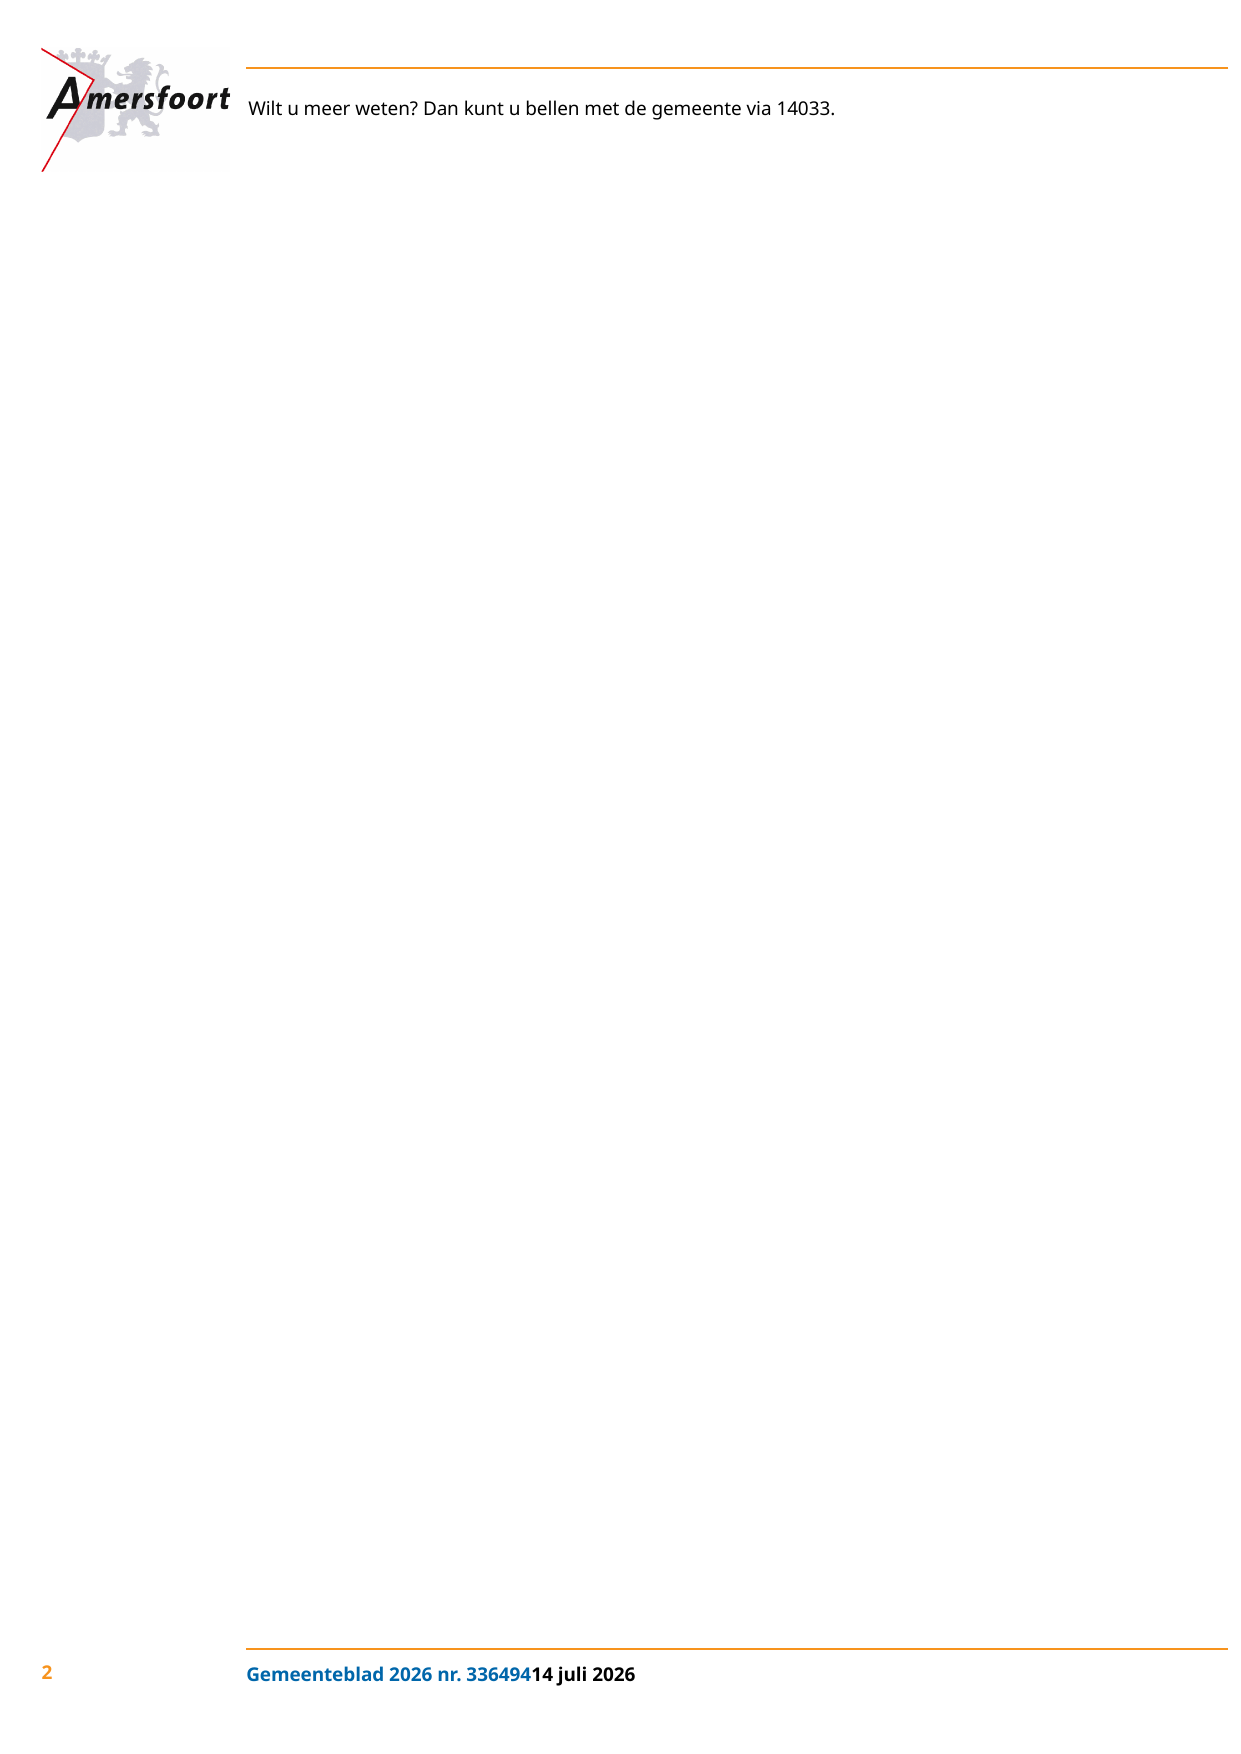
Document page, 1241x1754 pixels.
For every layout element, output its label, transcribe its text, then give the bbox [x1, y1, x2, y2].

text Wilt u meer weten? Dan kunt u bellen met de gemeente via 14033. [248, 95, 1152, 121]
picture [41, 47, 231, 172]
